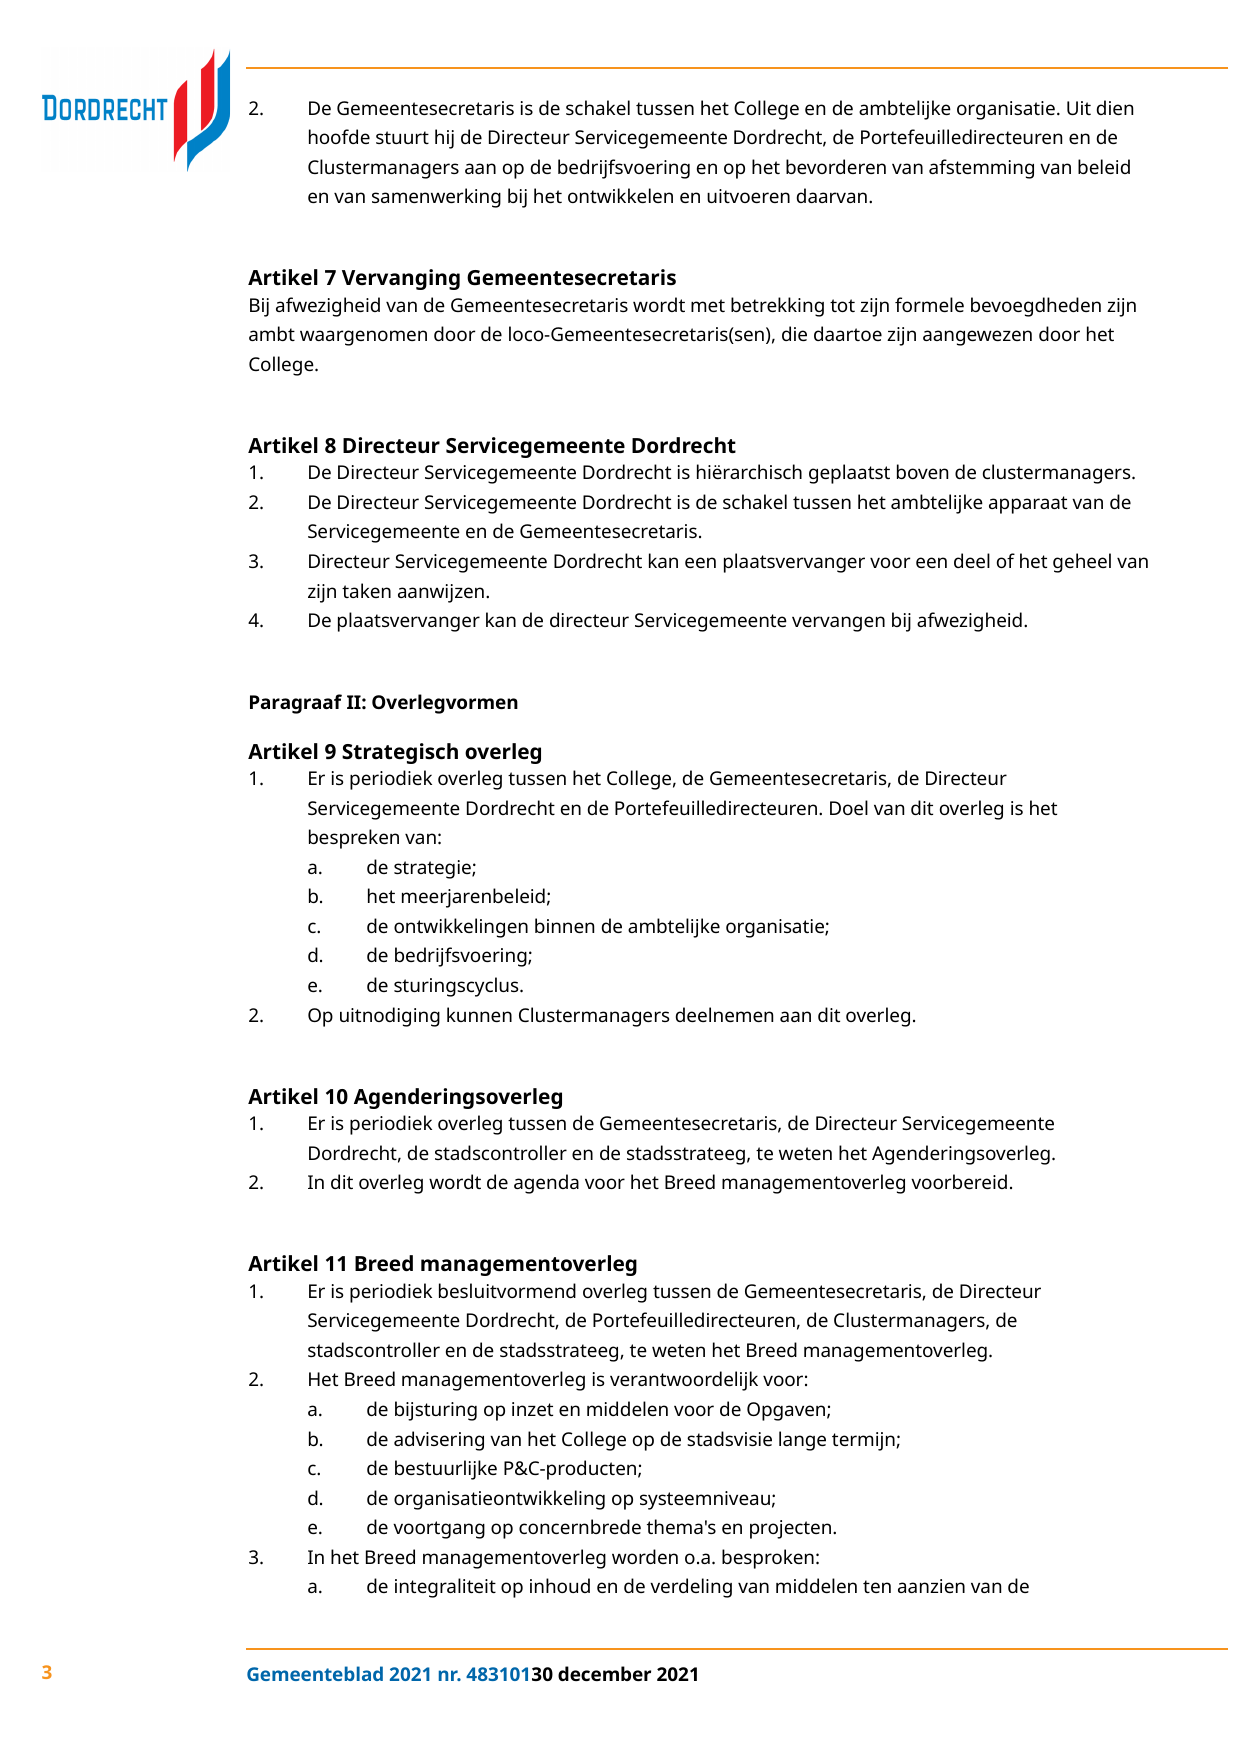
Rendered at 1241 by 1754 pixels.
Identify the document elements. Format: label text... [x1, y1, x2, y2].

text Artikel 9 Strategisch overleg [248, 737, 1152, 765]
text Bij afwezigheid van de Gemeentesecretaris wordt met betrekking tot zijn formele bevoegdheden zijn ambt waargenomen door de loco-Gemeentesecretaris(sen), die daartoe zijn aangewezen door het College. [248, 292, 1152, 377]
picture [41, 47, 231, 172]
list de bestuurlijke P&C-producten; [307, 1455, 1152, 1481]
list de ontwikkelingen binnen de ambtelijke organisatie; [307, 913, 1152, 939]
text Artikel 8 Directeur Servicegemeente Dordrecht [248, 431, 1152, 459]
list het meerjarenbeleid; [307, 883, 1152, 909]
list de organisatieontwikkeling op systeemniveau; [307, 1485, 1152, 1511]
list de bijsturing op inzet en middelen voor de Opgaven; [307, 1396, 1152, 1422]
list In dit overleg wordt de agenda voor het Breed managementoverleg voorbereid. [248, 1169, 1152, 1195]
text Artikel 10 Agenderingsoverleg [248, 1082, 1152, 1110]
list de bedrijfsvoering; [307, 943, 1152, 968]
list de integraliteit op inhoud en de verdeling van middelen ten aanzien van de [307, 1574, 1152, 1599]
text Artikel 11 Breed managementoverleg [248, 1249, 1152, 1278]
list de voortgang op concernbrede thema's en projecten. [307, 1514, 1152, 1540]
list De Directeur Servicegemeente Dordrecht is de schakel tussen het ambtelijke apparaat van de Servicegemeente en de Gemeentesecretaris. [248, 489, 1152, 544]
list Er is periodiek overleg tussen de Gemeentesecretaris, de Directeur Servicegemeente Dordrecht, de stadscontroller en de stadsstrateeg, te weten het Agenderingsoverleg. [248, 1110, 1152, 1166]
list de strategie; [307, 854, 1152, 880]
list Het Breed managementoverleg is verantwoordelijk voor: [248, 1367, 1152, 1392]
list In het Breed managementoverleg worden o.a. besproken: [248, 1544, 1152, 1570]
list De plaatsvervanger kan de directeur Servicegemeente vervangen bij afwezigheid. [248, 607, 1152, 633]
list Er is periodiek besluitvormend overleg tussen de Gemeentesecretaris, de Directeur Servicegemeente Dordrecht, de Portefeuilledirecteuren, de Clustermanagers, de stadscontroller en de stadsstrateeg, te weten het Breed managementoverleg. [248, 1278, 1152, 1363]
list De Directeur Servicegemeente Dordrecht is hiërarchisch geplaatst boven de clustermanagers. [248, 459, 1152, 485]
list Directeur Servicegemeente Dordrecht kan een plaatsvervanger voor een deel of het geheel van zijn taken aanwijzen. [248, 548, 1152, 604]
list Er is periodiek overleg tussen het College, de Gemeentesecretaris, de Directeur Servicegemeente Dordrecht en de Portefeuilledirecteuren. Doel van dit overleg is het bespreken van: [248, 765, 1152, 850]
list Op uitnodiging kunnen Clustermanagers deelnemen aan dit overleg. [248, 1002, 1152, 1028]
list de advisering van het College op de stadsvisie lange termijn; [307, 1426, 1152, 1452]
text Paragraaf II: Overlegvormen [248, 687, 1152, 716]
list de sturingscyclus. [307, 972, 1152, 998]
text Artikel 7 Vervanging Gemeentesecretaris [248, 263, 1152, 292]
list De Gemeentesecretaris is de schakel tussen het College en de ambtelijke organisatie. Uit dien hoofde stuurt hij de Directeur Servicegemeente Dordrecht, de Portefeuilledirecteuren en de Clustermanagers aan op de bedrijfsvoering en op het bevorderen van afstemming van beleid en van samenwerking bij het ontwikkelen en uitvoeren daarvan. [248, 95, 1152, 209]
